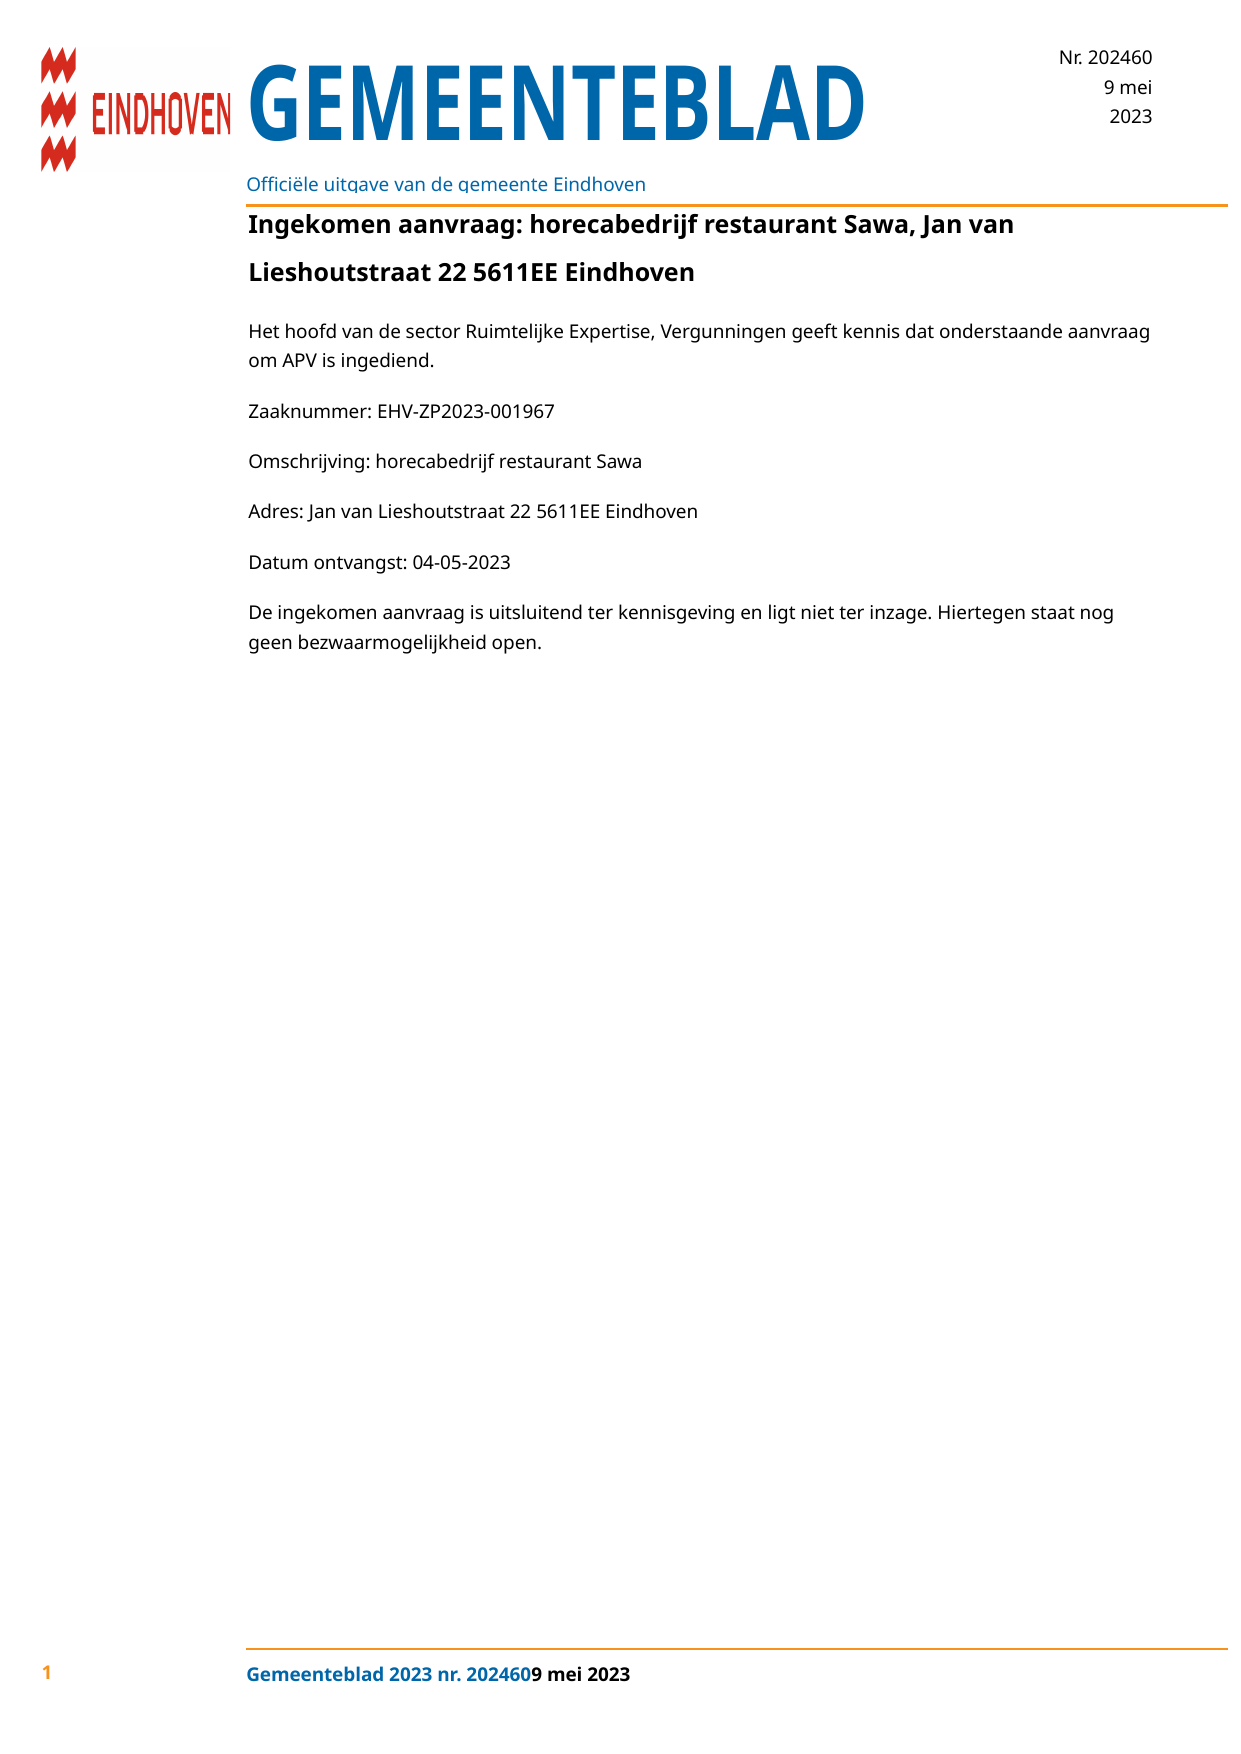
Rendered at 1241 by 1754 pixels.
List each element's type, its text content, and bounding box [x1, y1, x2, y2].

text Adres: Jan van Lieshoutstraat 22 5611EE Eindhoven [248, 499, 1152, 524]
text Ingekomen aanvraag: horecabedrijf restaurant Sawa, Jan van Lieshoutstraat 22 5611EE Eindhoven [248, 207, 1152, 288]
text Het hoofd van de sector Ruimtelijke Expertise, Vergunningen geeft kennis dat onderstaande aanvraag om APV is ingediend. [248, 318, 1152, 373]
text Datum ontvangst: 04-05-2023 [248, 549, 1152, 575]
text De ingekomen aanvraag is uitsluitend ter kennisgeving en ligt niet ter inzage. Hiertegen staat nog geen bezwaarmogelijkheid open. [248, 599, 1152, 655]
text Omschrijving: horecabedrijf restaurant Sawa [248, 448, 1152, 474]
text Zaaknummer: EHV-ZP2023-001967 [248, 398, 1152, 424]
picture [41, 47, 231, 172]
